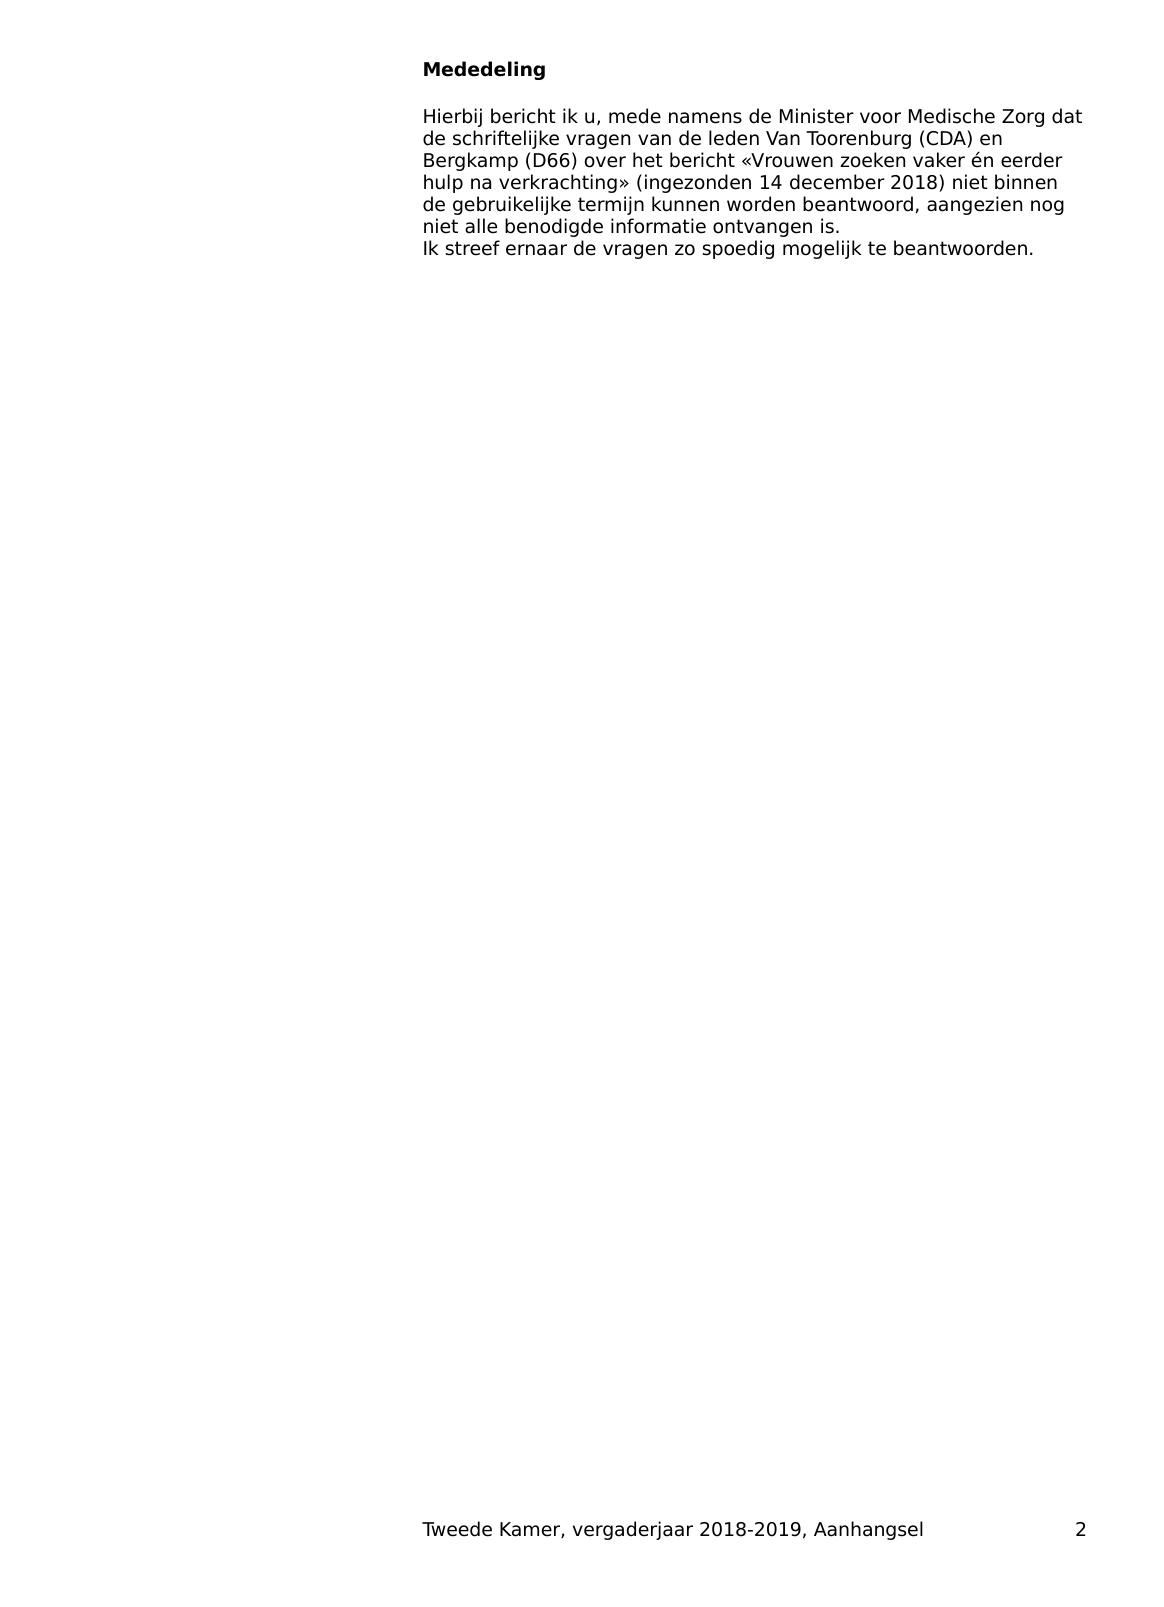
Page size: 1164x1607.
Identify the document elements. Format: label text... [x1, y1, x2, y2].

text Hierbij bericht ik u, mede namens de Minister voor Medische Zorg dat de schriftelijke vragen van de leden Van Toorenburg (CDA) en Bergkamp (D66) over het bericht «Vrouwen zoeken vaker én eerder hulp na verkrachting» (ingezonden 14 december 2018) niet binnen de gebruikelijke termijn kunnen worden beantwoord, aangezien nog niet alle benodigde informatie ontvangen is. [422, 106, 1087, 238]
subtitle Mededeling [422, 59, 1087, 81]
text Ik streef ernaar de vragen zo spoedig mogelijk te beantwoorden. [422, 238, 1087, 260]
